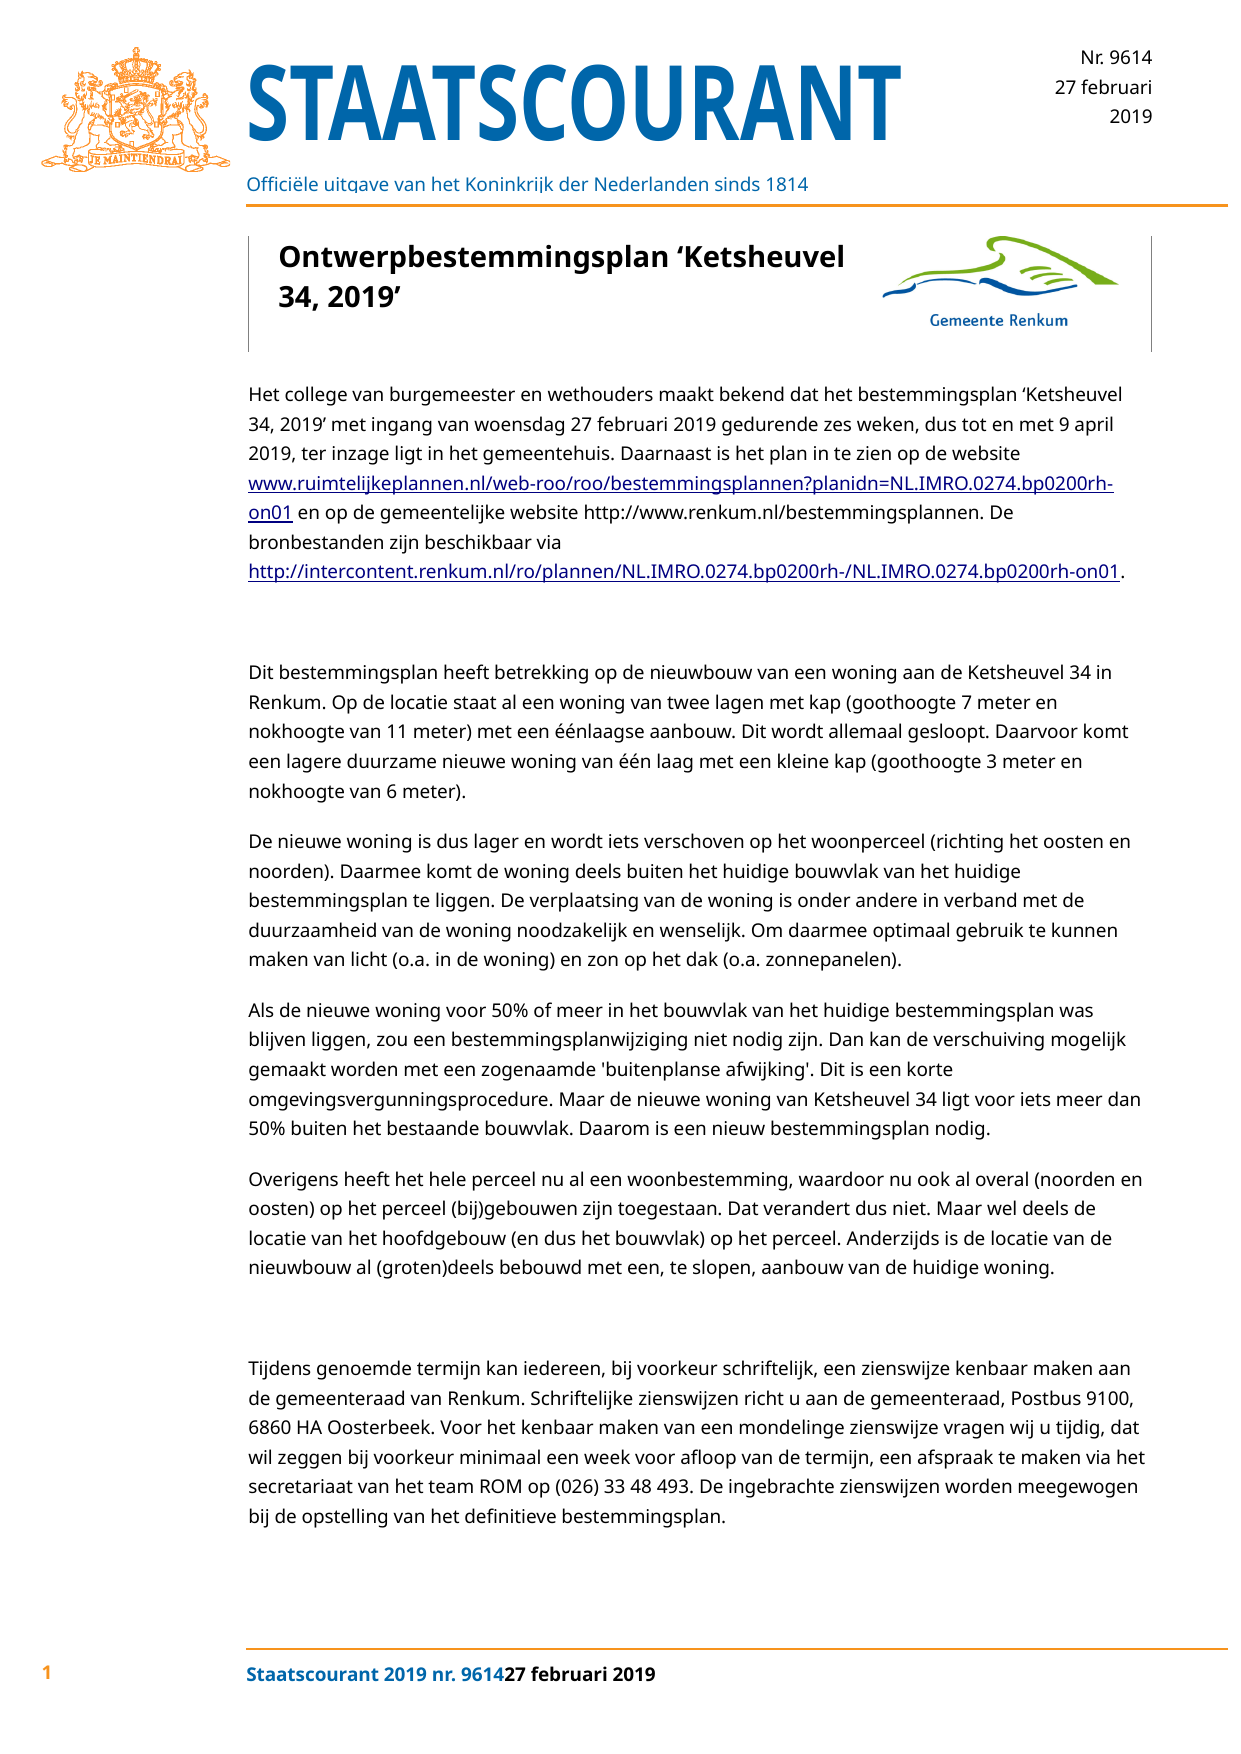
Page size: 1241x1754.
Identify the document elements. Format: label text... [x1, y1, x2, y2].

text Dit bestemmingsplan heeft betrekking op de nieuwbouw van een woning aan de Ketsheuvel 34 in Renkum. Op de locatie staat al een woning van twee lagen met kap (goothoogte 7 meter en nokhoogte van 11 meter) met een éénlaagse aanbouw. Dit wordt allemaal gesloopt. Daarvoor komt een lagere duurzame nieuwe woning van één laag met een kleine kap (goothoogte 3 meter en nokhoogte van 6 meter). [248, 659, 1152, 804]
picture [41, 47, 231, 172]
text Als de nieuwe woning voor 50% of meer in het bouwvlak van het huidige bestemmingsplan was blijven liggen, zou een bestemmingsplanwijziging niet nodig zijn. Dan kan de verschuiving mogelijk gemaakt worden met een zogenaamde 'buitenplanse afwijking'. Dit is een korte omgevingsvergunningsprocedure. Maar de nieuwe woning van Ketsheuvel 34 ligt voor iets meer dan 50% buiten het bestaande bouwvlak. Daarom is een nieuw bestemmingsplan nodig. [248, 997, 1152, 1141]
text Overigens heeft het hele perceel nu al een woonbestemming, waardoor nu ook al overal (noorden en oosten) op het perceel (bij)gebouwen zijn toegestaan. Dat verandert dus niet. Maar wel deels de locatie van het hoofdgebouw (en dus het bouwvlak) op het perceel. Anderzijds is de locatie van de nieuwbouw al (groten)deels bebouwd met een, te slopen, aanbouw van de huidige woning. [248, 1166, 1152, 1280]
picture [882, 236, 1119, 326]
table_header Ontwerpbestemmingsplan ‘Ketsheuvel 34, 2019’ [249, 236, 850, 352]
table_header [850, 236, 1151, 352]
text De nieuwe woning is dus lager en wordt iets verschoven op het woonperceel (richting het oosten en noorden). Daarmee komt de woning deels buiten het huidige bouwvlak van het huidige bestemmingsplan te liggen. De verplaatsing van de woning is onder andere in verband met de duurzaamheid van de woning noodzakelijk en wenselijk. Om daarmee optimaal gebruik te kunnen maken van licht (o.a. in de woning) en zon op het dak (o.a. zonnepanelen). [248, 828, 1152, 972]
text Tijdens genoemde termijn kan iedereen, bij voorkeur schriftelijk, een zienswijze kenbaar maken aan de gemeenteraad van Renkum. Schriftelijke zienswijzen richt u aan de gemeenteraad, Postbus 9100, 6860 HA Oosterbeek. Voor het kenbaar maken van een mondelinge zienswijze vragen wij u tijdig, dat wil zeggen bij voorkeur minimaal een week voor afloop van de termijn, een afspraak te maken via het secretariaat van het team ROM op (026) 33 48 493. De ingebrachte zienswijzen worden meegewogen bij de opstelling van het definitieve bestemmingsplan. [248, 1355, 1152, 1529]
text Het college van burgemeester en wethouders maakt bekend dat het bestemmingsplan ‘Ketsheuvel 34, 2019’ met ingang van woensdag 27 februari 2019 gedurende zes weken, dus tot en met 9 april 2019, ter inzage ligt in het gemeentehuis. Daarnaast is het plan in te zien op de website www.ruimtelijkeplannen.nl/web-roo/roo/bestemmingsplannen?planidn=NL.IMRO.0274.bp0200rh-on01 en op de gemeentelijke website http://www.renkum.nl/bestemmingsplannen. De bronbestanden zijn beschikbaar via http://intercontent.renkum.nl/ro/plannen/NL.IMRO.0274.bp0200rh-/NL.IMRO.0274.bp0200rh-on01. [248, 381, 1152, 584]
